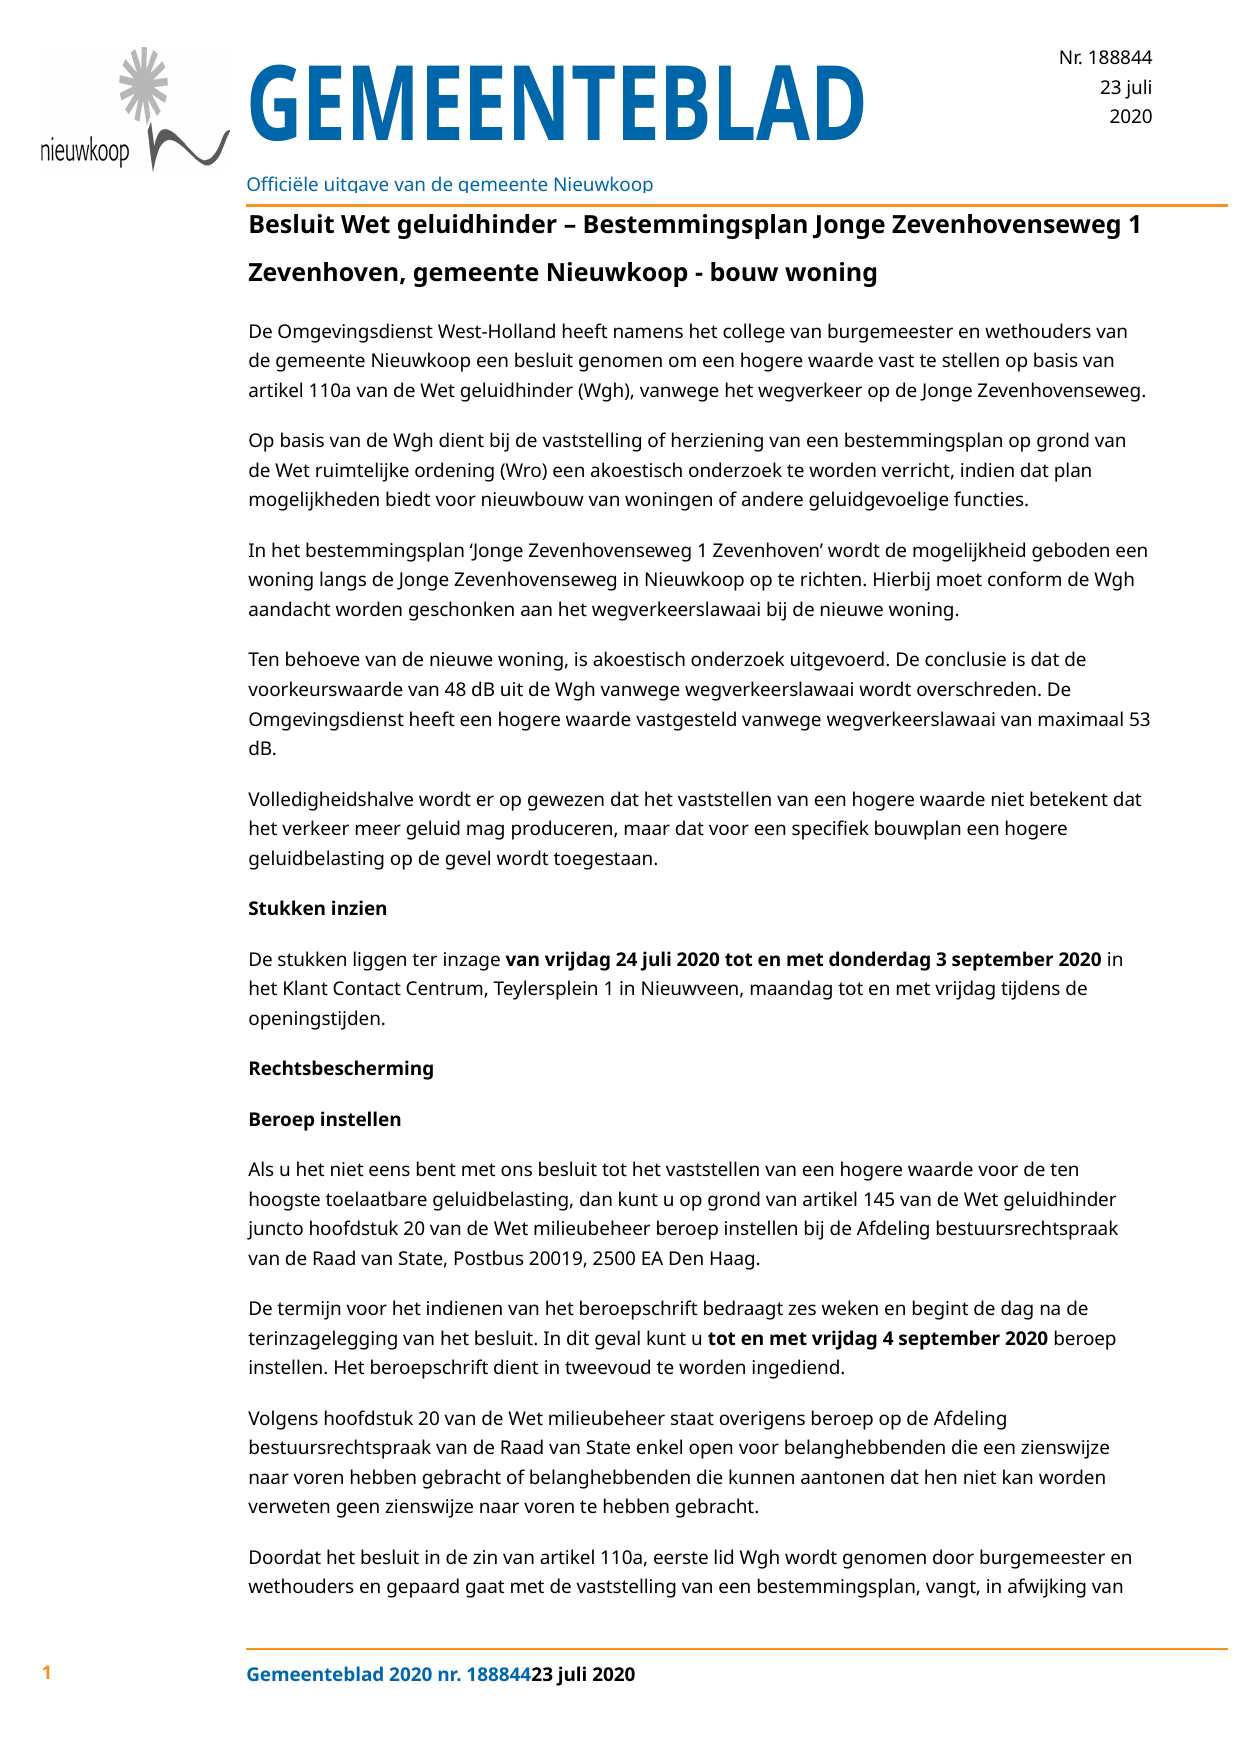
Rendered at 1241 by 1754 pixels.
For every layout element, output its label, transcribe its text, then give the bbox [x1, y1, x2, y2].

text Stukken inzien [248, 895, 1152, 921]
text Op basis van de Wgh dient bij de vaststelling of herziening van een bestemmingsplan op grond van de Wet ruimtelijke ordening (Wro) een akoestisch onderzoek te worden verricht, indien dat plan mogelijkheden biedt voor nieuwbouw van woningen of andere geluidgevoelige functies. [248, 427, 1152, 512]
text In het bestemmingsplan ‘Jonge Zevenhovenseweg 1 Zevenhoven’ wordt de mogelijkheid geboden een woning langs de Jonge Zevenhovenseweg in Nieuwkoop op te richten. Hierbij moet conform de Wgh aandacht worden geschonken aan het wegverkeerslawaai bij de nieuwe woning. [248, 537, 1152, 622]
picture [41, 47, 231, 172]
text Rechtsbescherming [248, 1055, 1152, 1081]
text De Omgevingsdienst West-Holland heeft namens het college van burgemeester en wethouders van de gemeente Nieuwkoop een besluit genomen om een hogere waarde vast te stellen op basis van artikel 110a van de Wet geluidhinder (Wgh), vanwege het wegverkeer op de Jonge Zevenhovenseweg. [248, 318, 1152, 403]
text Besluit Wet geluidhinder – Bestemmingsplan Jonge Zevenhovenseweg 1 Zevenhoven, gemeente Nieuwkoop - bouw woning [248, 207, 1152, 288]
text Volledigheidshalve wordt er op gewezen dat het vaststellen van een hogere waarde niet betekent dat het verkeer meer geluid mag produceren, maar dat voor een specifiek bouwplan een hogere geluidbelasting op de gevel wordt toegestaan. [248, 786, 1152, 871]
text De termijn voor het indienen van het beroepschrift bedraagt zes weken en begint de dag na de terinzagelegging van het besluit. In dit geval kunt u tot en met vrijdag 4 september 2020 beroep instellen. Het beroepschrift dient in tweevoud te worden ingediend. [248, 1295, 1152, 1380]
text Als u het niet eens bent met ons besluit tot het vaststellen van een hogere waarde voor de ten hoogste toelaatbare geluidbelasting, dan kunt u op grond van artikel 145 van de Wet geluidhinder juncto hoofdstuk 20 van de Wet milieubeheer beroep instellen bij de Afdeling bestuursrechtspraak van de Raad van State, Postbus 20019, 2500 EA Den Haag. [248, 1156, 1152, 1271]
text Volgens hoofdstuk 20 van de Wet milieubeheer staat overigens beroep op de Afdeling bestuursrechtspraak van de Raad van State enkel open voor belanghebbenden die een zienswijze naar voren hebben gebracht of belanghebbenden die kunnen aantonen dat hen niet kan worden verweten geen zienswijze naar voren te hebben gebracht. [248, 1405, 1152, 1519]
text Doordat het besluit in de zin van artikel 110a, eerste lid Wgh wordt genomen door burgemeester en wethouders en gepaard gaat met de vaststelling van een bestemmingsplan, vangt, in afwijking van [248, 1544, 1152, 1599]
text De stukken liggen ter inzage van vrijdag 24 juli 2020 tot en met donderdag 3 september 2020 in het Klant Contact Centrum, Teylersplein 1 in Nieuwveen, maandag tot en met vrijdag tijdens de openingstijden. [248, 946, 1152, 1031]
text Ten behoeve van de nieuwe woning, is akoestisch onderzoek uitgevoerd. De conclusie is dat de voorkeurswaarde van 48 dB uit de Wgh vanwege wegverkeerslawaai wordt overschreden. De Omgevingsdienst heeft een hogere waarde vastgesteld vanwege wegverkeerslawaai van maximaal 53 dB. [248, 647, 1152, 761]
text Beroep instellen [248, 1106, 1152, 1132]
